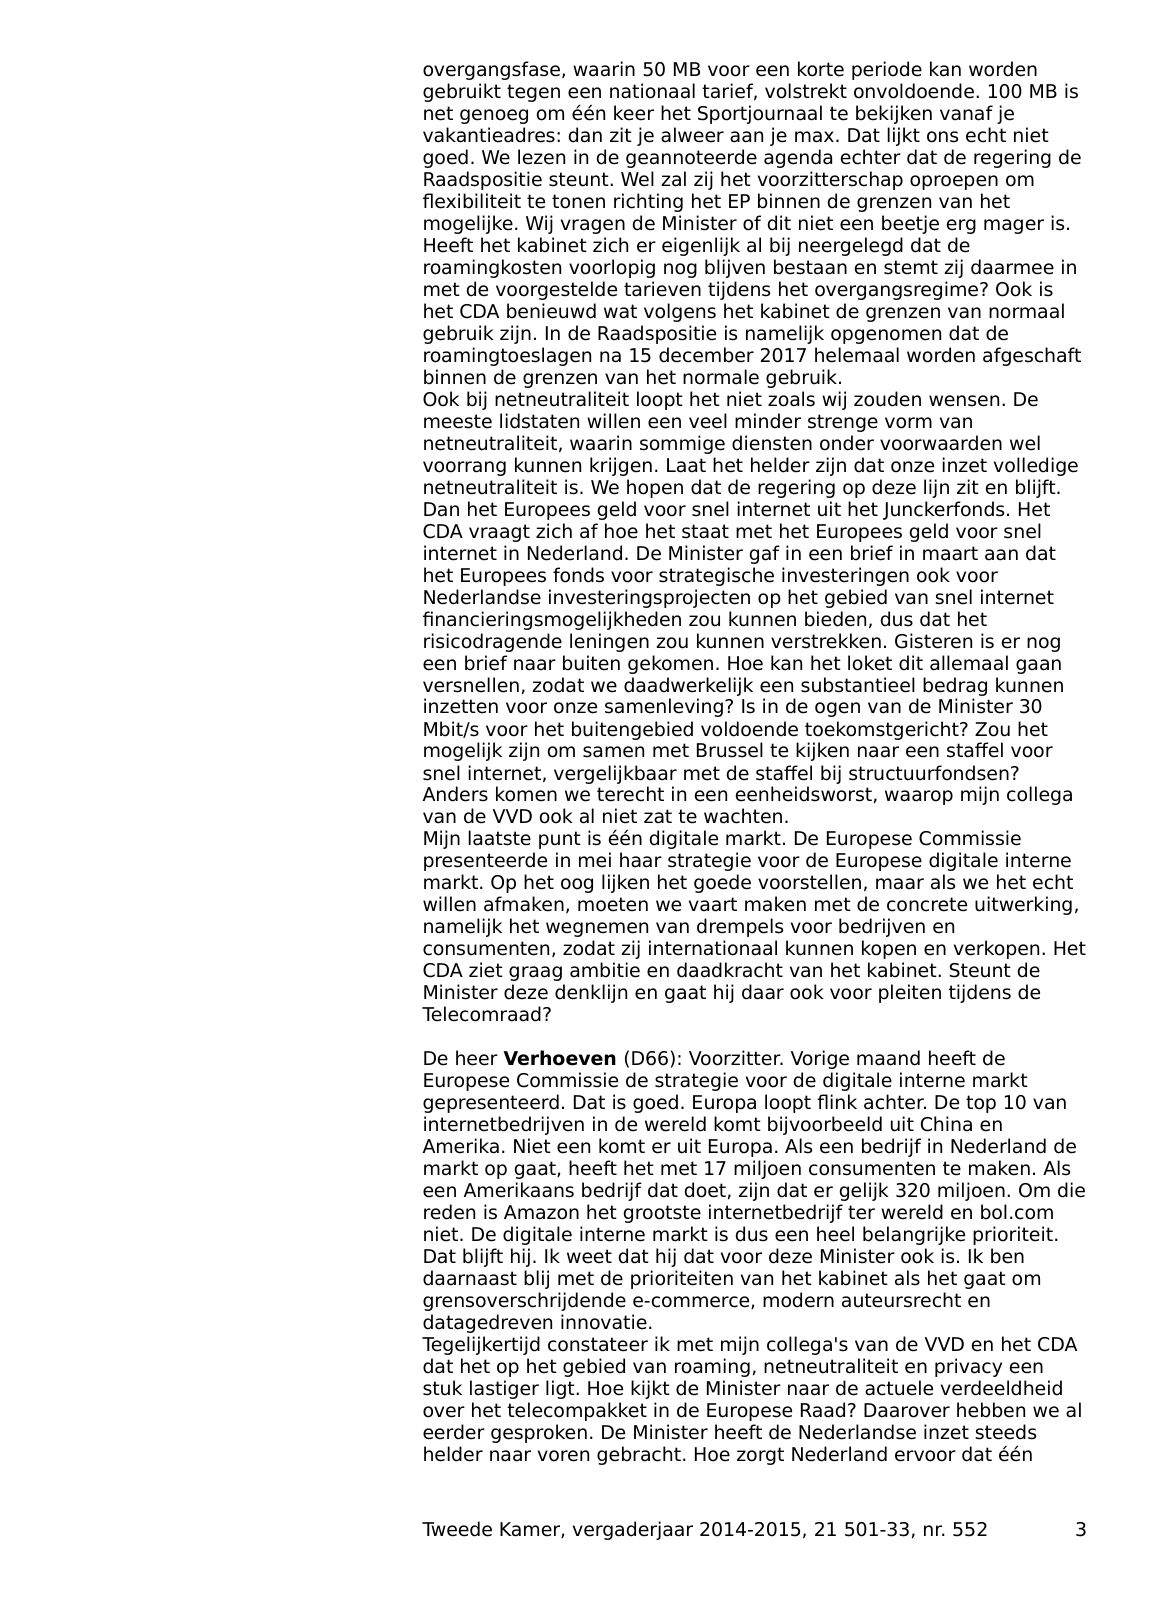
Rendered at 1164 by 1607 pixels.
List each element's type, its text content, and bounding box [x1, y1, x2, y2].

text Ook bij netneutraliteit loopt het niet zoals wij zouden wensen. De meeste lidstaten willen een veel minder strenge vorm van netneutraliteit, waarin sommige diensten onder voorwaarden wel voorrang kunnen krijgen. Laat het helder zijn dat onze inzet volledige netneutraliteit is. We hopen dat de regering op deze lijn zit en blijft. [422, 389, 1087, 499]
text Dan het Europees geld voor snel internet uit het Junckerfonds. Het CDA vraagt zich af hoe het staat met het Europees geld voor snel internet in Nederland. De Minister gaf in een brief in maart aan dat het Europees fonds voor strategische investeringen ook voor Nederlandse investeringsprojecten op het gebied van snel internet financieringsmogelijkheden zou kunnen bieden, dus dat het risicodragende leningen zou kunnen verstrekken. Gisteren is er nog een brief naar buiten gekomen. Hoe kan het loket dit allemaal gaan versnellen, zodat we daadwerkelijk een substantieel bedrag kunnen inzetten voor onze samenleving? Is in de ogen van de Minister 30 Mbit/s voor het buitengebied voldoende toekomstgericht? Zou het mogelijk zijn om samen met Brussel te kijken naar een staffel voor snel internet, vergelijkbaar met de staffel bij structuurfondsen? Anders komen we terecht in een eenheidsworst, waarop mijn collega van de VVD ook al niet zat te wachten. [422, 499, 1087, 828]
text Mijn laatste punt is één digitale markt. De Europese Commissie presenteerde in mei haar strategie voor de Europese digitale interne markt. Op het oog lijken het goede voorstellen, maar als we het echt willen afmaken, moeten we vaart maken met de concrete uitwerking, namelijk het wegnemen van drempels voor bedrijven en consumenten, zodat zij internationaal kunnen kopen en verkopen. Het CDA ziet graag ambitie en daadkracht van het kabinet. Steunt de Minister deze denklijn en gaat hij daar ook voor pleiten tijdens de Telecomraad? [422, 828, 1087, 1026]
text De heer Verhoeven (D66): Voorzitter. Vorige maand heeft de Europese Commissie de strategie voor de digitale interne markt gepresenteerd. Dat is goed. Europa loopt flink achter. De top 10 van internetbedrijven in de wereld komt bijvoorbeeld uit China en Amerika. Niet een komt er uit Europa. Als een bedrijf in Nederland de markt op gaat, heeft het met 17 miljoen consumenten te maken. Als een Amerikaans bedrijf dat doet, zijn dat er gelijk 320 miljoen. Om die reden is Amazon het grootste internetbedrijf ter wereld en bol.com niet. De digitale interne markt is dus een heel belangrijke prioriteit. Dat blijft hij. Ik weet dat hij dat voor deze Minister ook is. Ik ben daarnaast blij met de prioriteiten van het kabinet als het gaat om grensoverschrijdende e-commerce, modern auteursrecht en datagedreven innovatie. [422, 1048, 1087, 1334]
text overgangsfase, waarin 50 MB voor een korte periode kan worden gebruikt tegen een nationaal tarief, volstrekt onvoldoende. 100 MB is net genoeg om één keer het Sportjournaal te bekijken vanaf je vakantieadres: dan zit je alweer aan je max. Dat lijkt ons echt niet goed. We lezen in de geannoteerde agenda echter dat de regering de Raadspositie steunt. Wel zal zij het voorzitterschap oproepen om flexibiliteit te tonen richting het EP binnen de grenzen van het mogelijke. Wij vragen de Minister of dit niet een beetje erg mager is. Heeft het kabinet zich er eigenlijk al bij neergelegd dat de roamingkosten voorlopig nog blijven bestaan en stemt zij daarmee in met de voorgestelde tarieven tijdens het overgangsregime? Ook is het CDA benieuwd wat volgens het kabinet de grenzen van normaal gebruik zijn. In de Raadspositie is namelijk opgenomen dat de roamingtoeslagen na 15 december 2017 helemaal worden afgeschaft binnen de grenzen van het normale gebruik. [422, 59, 1087, 389]
text Tegelijkertijd constateer ik met mijn collega's van de VVD en het CDA dat het op het gebied van roaming, netneutraliteit en privacy een stuk lastiger ligt. Hoe kijkt de Minister naar de actuele verdeeldheid over het telecompakket in de Europese Raad? Daarover hebben we al eerder gesproken. De Minister heeft de Nederlandse inzet steeds helder naar voren gebracht. Hoe zorgt Nederland ervoor dat één [422, 1334, 1087, 1466]
